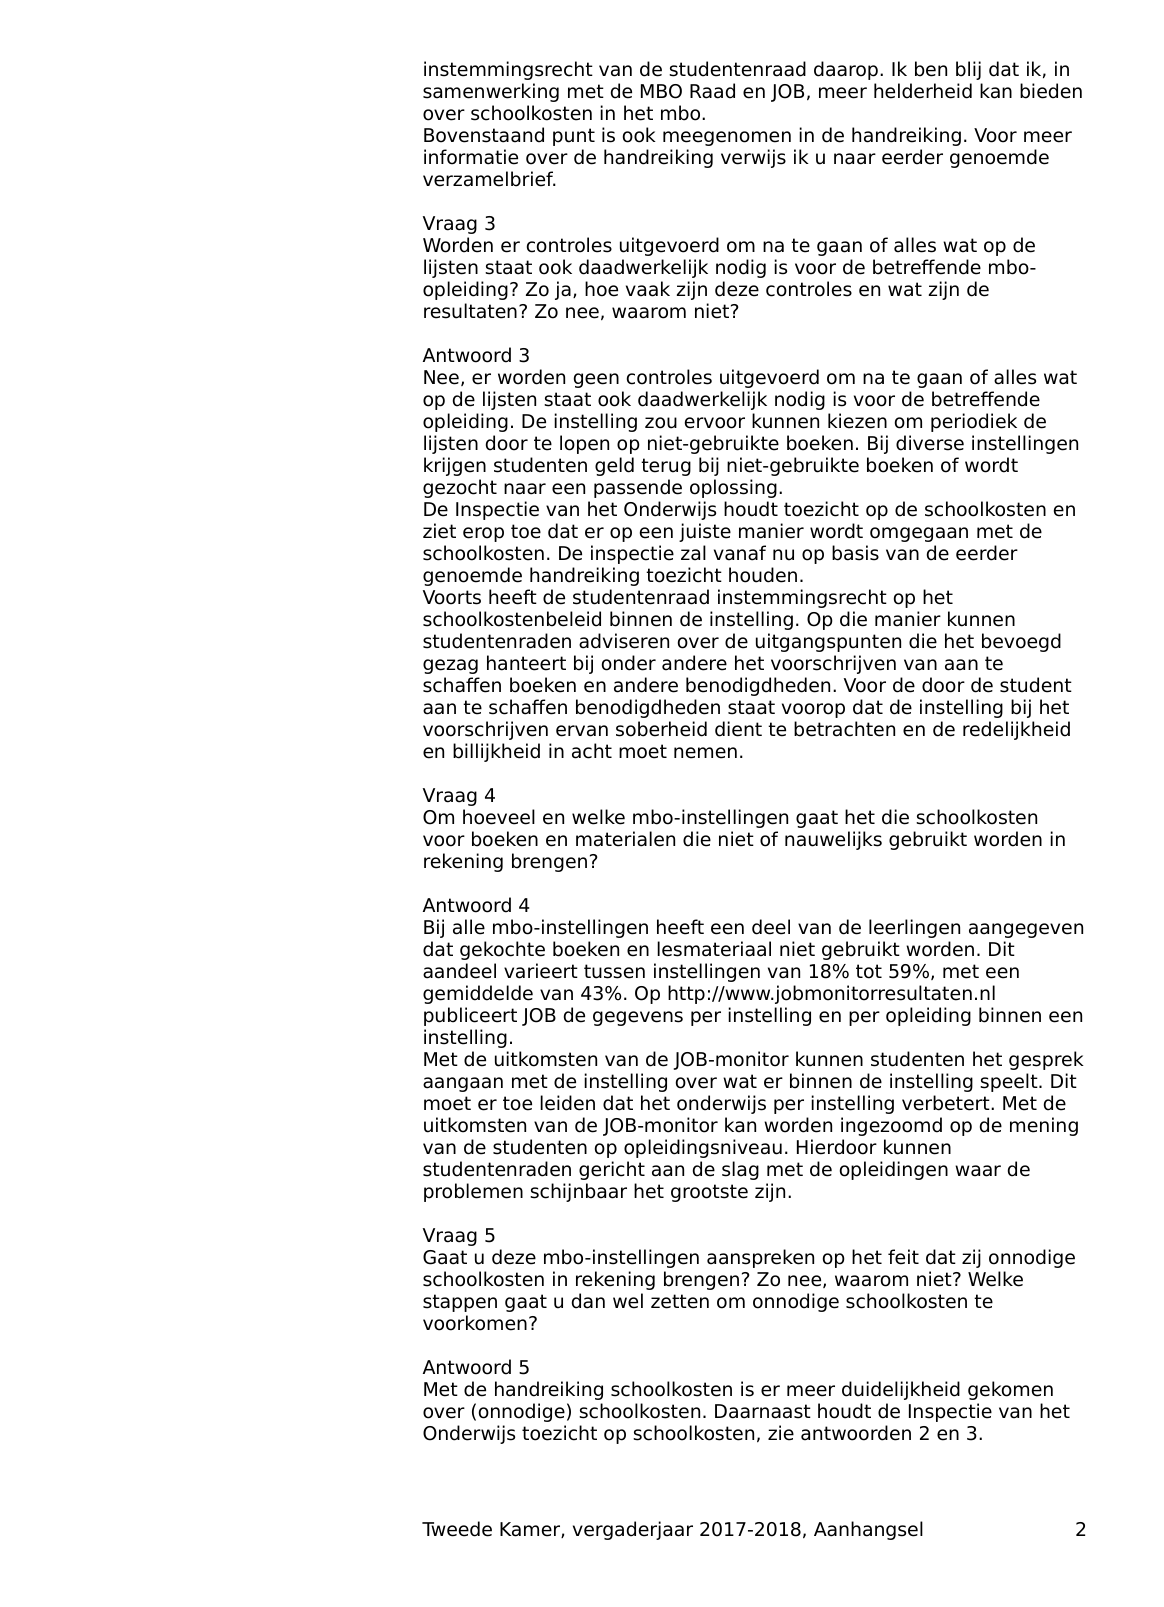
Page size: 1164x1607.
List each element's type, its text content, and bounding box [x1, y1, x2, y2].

text De Inspectie van het Onderwijs houdt toezicht op de schoolkosten en ziet erop toe dat er op een juiste manier wordt omgegaan met de schoolkosten. De inspectie zal vanaf nu op basis van de eerder genoemde handreiking toezicht houden. [422, 499, 1087, 587]
text Voorts heeft de studentenraad instemmingsrecht op het schoolkostenbeleid binnen de instelling. Op die manier kunnen studentenraden adviseren over de uitgangspunten die het bevoegd gezag hanteert bij onder andere het voorschrijven van aan te schaffen boeken en andere benodigdheden. Voor de door de student aan te schaffen benodigdheden staat voorop dat de instelling bij het voorschrijven ervan soberheid dient te betrachten en de redelijkheid en billijkheid in acht moet nemen. [422, 587, 1087, 763]
text Bovenstaand punt is ook meegenomen in de handreiking. Voor meer informatie over de handreiking verwijs ik u naar eerder genoemde verzamelbrief. [422, 125, 1087, 191]
text Gaat u deze mbo-instellingen aanspreken op het feit dat zij onnodige schoolkosten in rekening brengen? Zo nee, waarom niet? Welke stappen gaat u dan wel zetten om onnodige schoolkosten te voorkomen? [422, 1247, 1087, 1335]
text Met de handreiking schoolkosten is er meer duidelijkheid gekomen over (onnodige) schoolkosten. Daarnaast houdt de Inspectie van het Onderwijs toezicht op schoolkosten, zie antwoorden 2 en 3. [422, 1379, 1087, 1445]
text Antwoord 5 [422, 1357, 1087, 1379]
text Nee, er worden geen controles uitgevoerd om na te gaan of alles wat op de lijsten staat ook daadwerkelijk nodig is voor de betreffende opleiding. De instelling zou ervoor kunnen kiezen om periodiek de lijsten door te lopen op niet-gebruikte boeken. Bij diverse instellingen krijgen studenten geld terug bij niet-gebruikte boeken of wordt gezocht naar een passende oplossing. [422, 367, 1087, 499]
text Antwoord 4 [422, 895, 1087, 917]
text Vraag 3 [422, 213, 1087, 235]
text Worden er controles uitgevoerd om na te gaan of alles wat op de lijsten staat ook daadwerkelijk nodig is voor de betreffende mbo-opleiding? Zo ja, hoe vaak zijn deze controles en wat zijn de resultaten? Zo nee, waarom niet? [422, 235, 1087, 323]
text Met de uitkomsten van de JOB-monitor kunnen studenten het gesprek aangaan met de instelling over wat er binnen de instelling speelt. Dit moet er toe leiden dat het onderwijs per instelling verbetert. Met de uitkomsten van de JOB-monitor kan worden ingezoomd op de mening van de studenten op opleidingsniveau. Hierdoor kunnen studentenraden gericht aan de slag met de opleidingen waar de problemen schijnbaar het grootste zijn. [422, 1049, 1087, 1203]
text Vraag 5 [422, 1225, 1087, 1247]
text Om hoeveel en welke mbo-instellingen gaat het die schoolkosten voor boeken en materialen die niet of nauwelijks gebruikt worden in rekening brengen? [422, 807, 1087, 873]
text Bij alle mbo-instellingen heeft een deel van de leerlingen aangegeven dat gekochte boeken en lesmateriaal niet gebruikt worden. Dit aandeel varieert tussen instellingen van 18% tot 59%, met een gemiddelde van 43%. Op http://www.jobmonitorresultaten.nl publiceert JOB de gegevens per instelling en per opleiding binnen een instelling. [422, 917, 1087, 1049]
text instemmingsrecht van de studentenraad daarop. Ik ben blij dat ik, in samenwerking met de MBO Raad en JOB, meer helderheid kan bieden over schoolkosten in het mbo. [422, 59, 1087, 125]
text Vraag 4 [422, 785, 1087, 807]
text Antwoord 3 [422, 345, 1087, 367]
